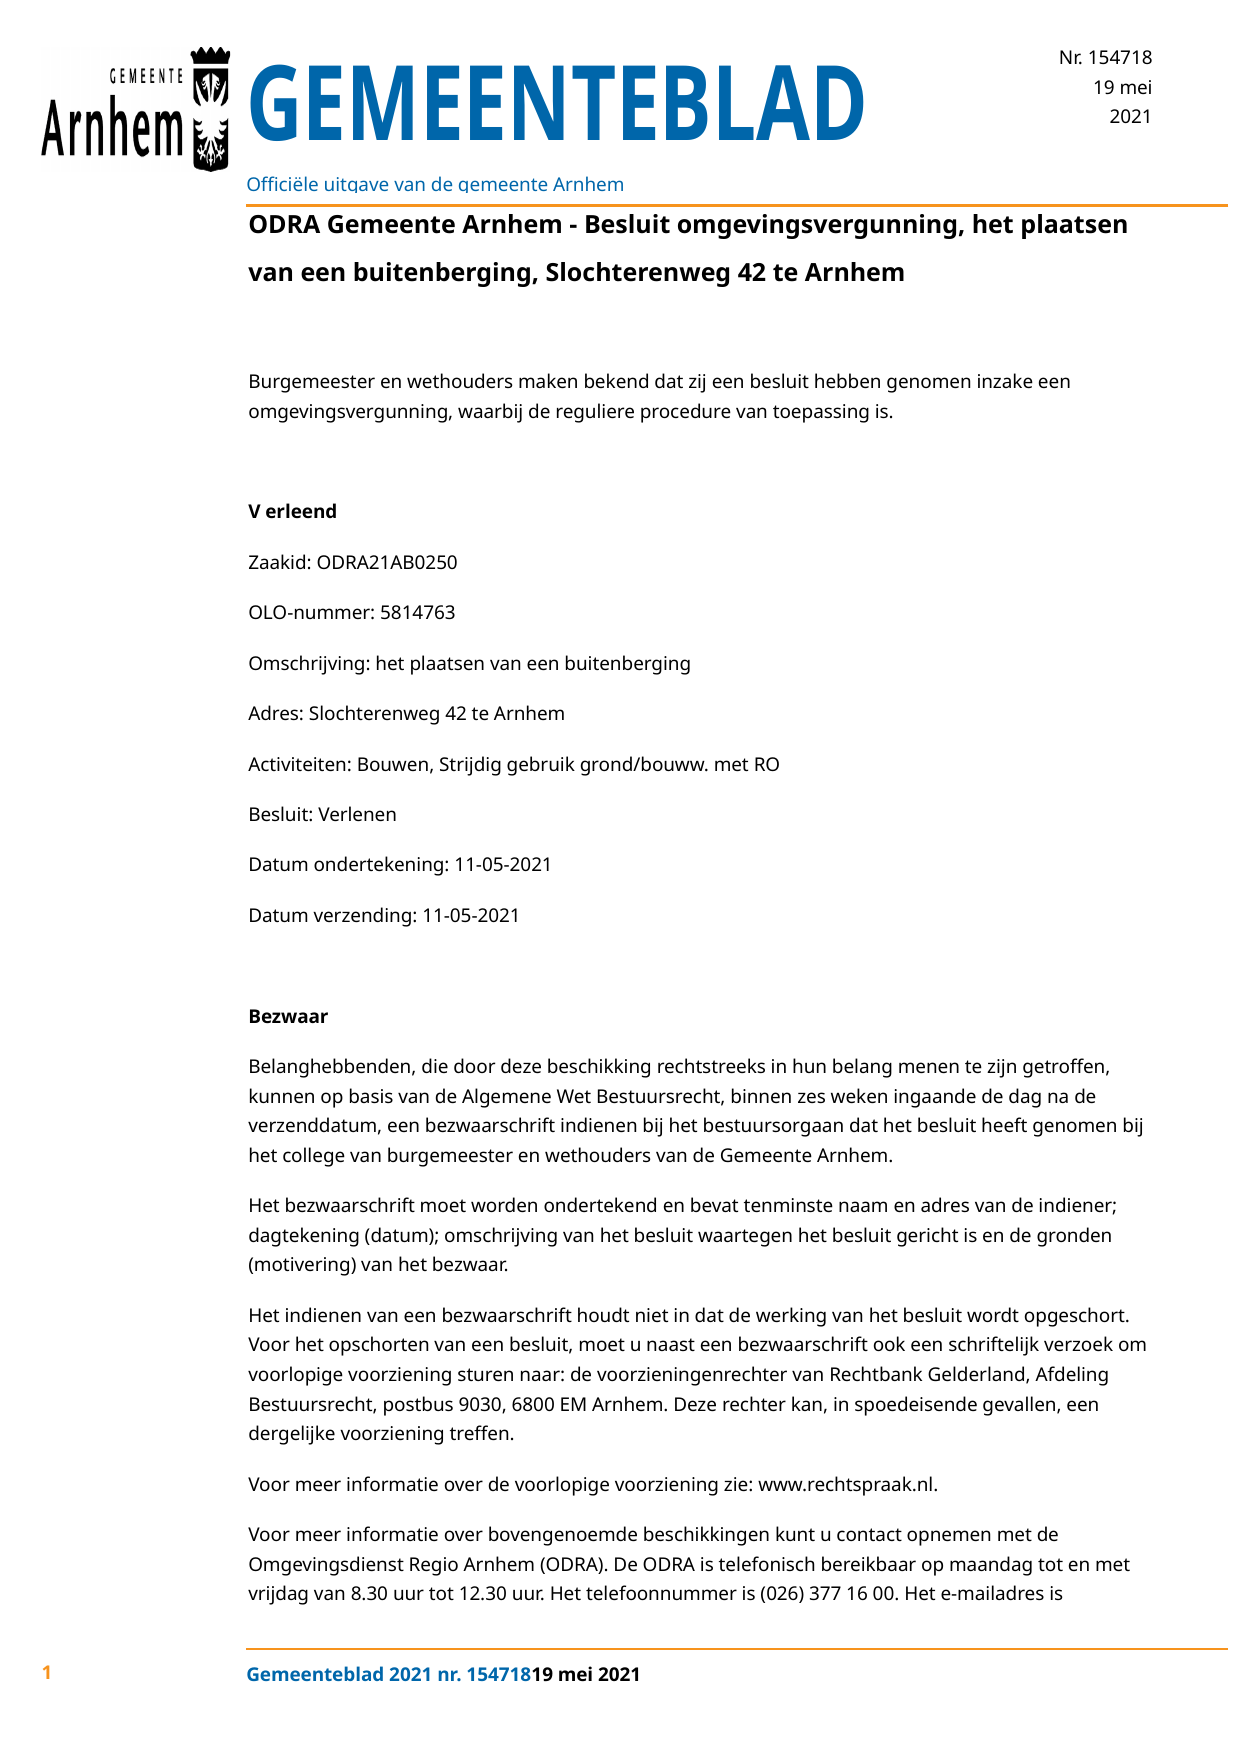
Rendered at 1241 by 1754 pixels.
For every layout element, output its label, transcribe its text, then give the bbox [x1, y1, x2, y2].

text V erleend [248, 499, 1152, 524]
text Omschrijving: het plaatsen van een buitenberging [248, 650, 1152, 676]
text Bezwaar [248, 1003, 1152, 1029]
text Datum ondertekening: 11-05-2021 [248, 852, 1152, 877]
text Belanghebbenden, die door deze beschikking rechtstreeks in hun belang menen te zijn getroffen, kunnen op basis van de Algemene Wet Bestuursrecht, binnen zes weken ingaande de dag na de verzenddatum, een bezwaarschrift indienen bij het bestuursorgaan dat het besluit heeft genomen bij het college van burgemeester en wethouders van de Gemeente Arnhem. [248, 1053, 1152, 1168]
text Zaakid: ODRA21AB0250 [248, 549, 1152, 575]
text Datum verzending: 11-05-2021 [248, 902, 1152, 928]
picture [41, 47, 231, 172]
text Voor meer informatie over bovengenoemde beschikkingen kunt u contact opnemen met de Omgevingsdienst Regio Arnhem (ODRA). De ODRA is telefonisch bereikbaar op maandag tot en met vrijdag van 8.30 uur tot 12.30 uur. Het telefoonnummer is (026) 377 16 00. Het e-mailadres is [248, 1521, 1152, 1606]
text Adres: Slochterenweg 42 te Arnhem [248, 700, 1152, 726]
text ODRA Gemeente Arnhem - Besluit omgevingsvergunning, het plaatsen van een buitenberging, Slochterenweg 42 te Arnhem [248, 207, 1152, 288]
text Het indienen van een bezwaarschrift houdt niet in dat de werking van het besluit wordt opgeschort. Voor het opschorten van een besluit, moet u naast een bezwaarschrift ook een schriftelijk verzoek om voorlopige voorziening sturen naar: de voorzieningenrechter van Rechtbank Gelderland, Afdeling Bestuursrecht, postbus 9030, 6800 EM Arnhem. Deze rechter kan, in spoedeisende gevallen, een dergelijke voorziening treffen. [248, 1302, 1152, 1446]
text OLO-nummer: 5814763 [248, 599, 1152, 625]
text Activiteiten: Bouwen, Strijdig gebruik grond/bouww. met RO [248, 751, 1152, 777]
text Burgemeester en wethouders maken bekend dat zij een besluit hebben genomen inzake een omgevingsvergunning, waarbij de reguliere procedure van toepassing is. [248, 368, 1152, 424]
text Het bezwaarschrift moet worden ondertekend en bevat tenminste naam en adres van de indiener; dagtekening (datum); omschrijving van het besluit waartegen het besluit gericht is en de gronden (motivering) van het bezwaar. [248, 1192, 1152, 1277]
text Voor meer informatie over de voorlopige voorziening zie: www.rechtspraak.nl. [248, 1471, 1152, 1497]
text Besluit: Verlenen [248, 801, 1152, 827]
